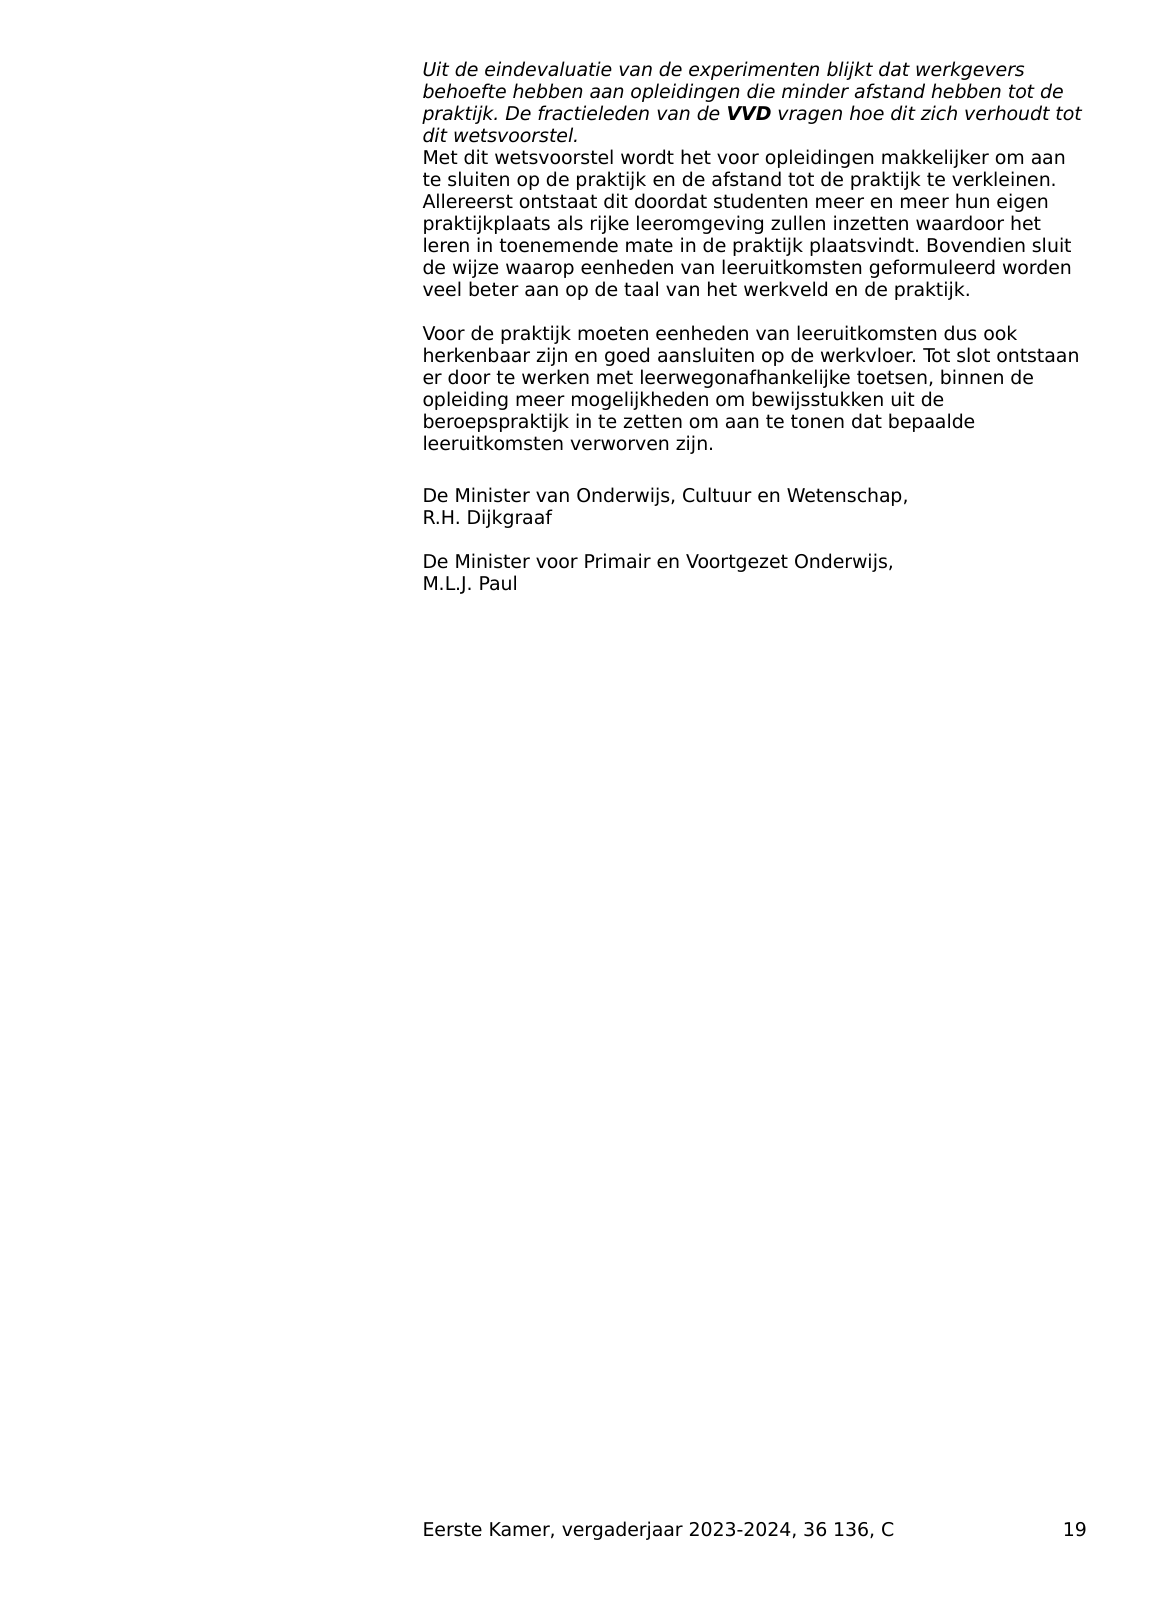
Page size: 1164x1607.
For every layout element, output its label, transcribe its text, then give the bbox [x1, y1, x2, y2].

text De Minister voor Primair en Voortgezet Onderwijs, M.L.J. Paul [422, 551, 1087, 595]
text Voor de praktijk moeten eenheden van leeruitkomsten dus ook herkenbaar zijn en goed aansluiten op de werkvloer. Tot slot ontstaan er door te werken met leerwegonafhankelijke toetsen, binnen de opleiding meer mogelijkheden om bewijsstukken uit de beroepspraktijk in te zetten om aan te tonen dat bepaalde leeruitkomsten verworven zijn. [422, 323, 1087, 455]
text De Minister van Onderwijs, Cultuur en Wetenschap, R.H. Dijkgraaf [422, 485, 1087, 529]
text Met dit wetsvoorstel wordt het voor opleidingen makkelijker om aan te sluiten op de praktijk en de afstand tot de praktijk te verkleinen. Allereerst ontstaat dit doordat studenten meer en meer hun eigen praktijkplaats als rijke leeromgeving zullen inzetten waardoor het leren in toenemende mate in de praktijk plaatsvindt. Bovendien sluit de wijze waarop eenheden van leeruitkomsten geformuleerd worden veel beter aan op de taal van het werkveld en de praktijk. [422, 147, 1087, 301]
text Uit de eindevaluatie van de experimenten blijkt dat werkgevers behoefte hebben aan opleidingen die minder afstand hebben tot de praktijk. De fractieleden van de VVD vragen hoe dit zich verhoudt tot dit wetsvoorstel. [422, 59, 1087, 147]
